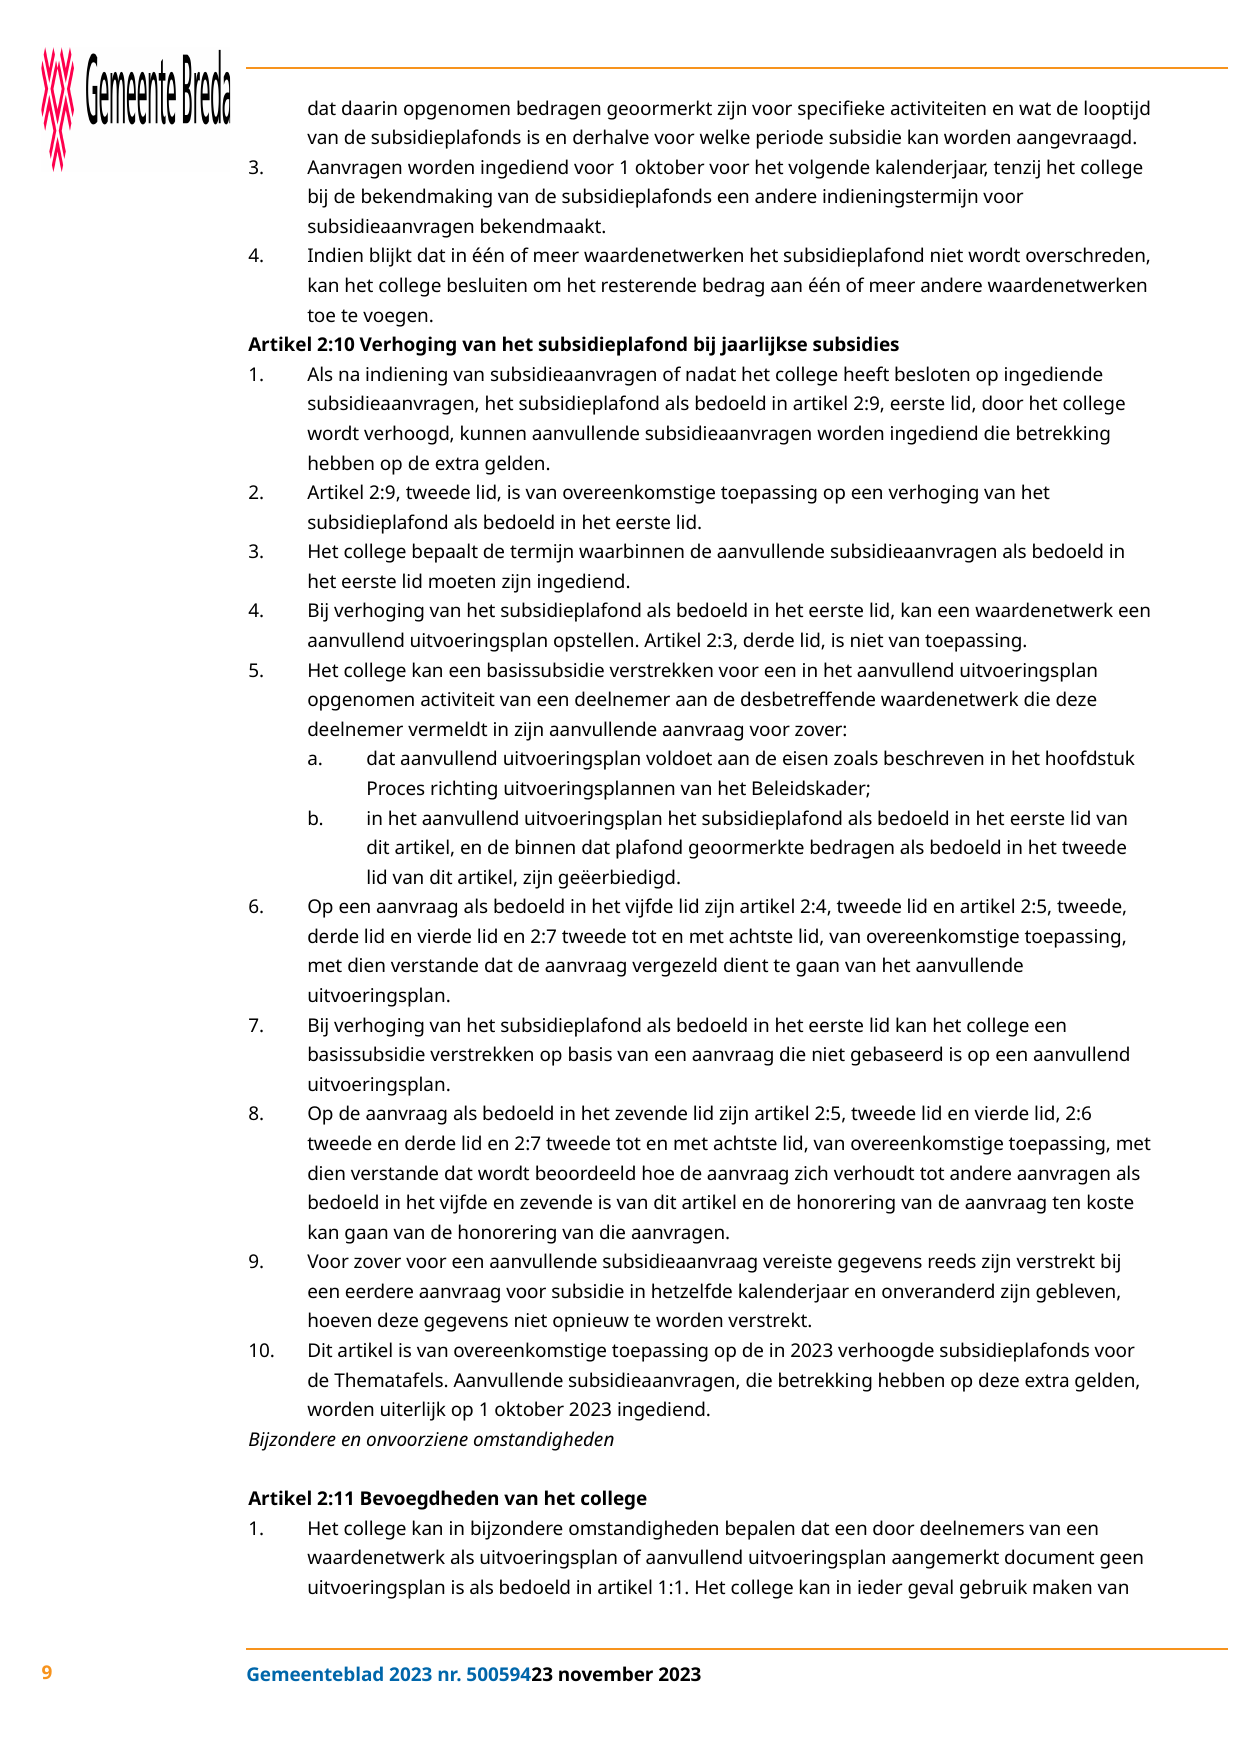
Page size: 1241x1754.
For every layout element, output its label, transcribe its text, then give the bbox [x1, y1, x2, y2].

list Als na indiening van subsidieaanvragen of nadat het college heeft besloten op ingediende subsidieaanvragen, het subsidieplafond als bedoeld in artikel 2:9, eerste lid, door het college wordt verhoogd, kunnen aanvullende subsidieaanvragen worden ingediend die betrekking hebben op de extra gelden. [248, 361, 1152, 476]
text Artikel 2:11 Bevoegdheden van het college [248, 1485, 1152, 1511]
list Het college kan in bijzondere omstandigheden bepalen dat een door deelnemers van een waardenetwerk als uitvoeringsplan of aanvullend uitvoeringsplan aangemerkt document geen uitvoeringsplan is als bedoeld in artikel 1:1. Het college kan in ieder geval gebruik maken van [248, 1515, 1152, 1600]
list in het aanvullend uitvoeringsplan het subsidieplafond als bedoeld in het eerste lid van dit artikel, en de binnen dat plafond geoormerkte bedragen als bedoeld in het tweede lid van dit artikel, zijn geëerbiedigd. [307, 805, 1152, 890]
picture [41, 47, 231, 172]
list Het college kan een basissubsidie verstrekken voor een in het aanvullend uitvoeringsplan opgenomen activiteit van een deelnemer aan de desbetreffende waardenetwerk die deze deelnemer vermeldt in zijn aanvullende aanvraag voor zover: [248, 657, 1152, 742]
list Bij verhoging van het subsidieplafond als bedoeld in het eerste lid, kan een waardenetwerk een aanvullend uitvoeringsplan opstellen. Artikel 2:3, derde lid, is niet van toepassing. [248, 598, 1152, 653]
list Op de aanvraag als bedoeld in het zevende lid zijn artikel 2:5, tweede lid en vierde lid, 2:6 tweede en derde lid en 2:7 tweede tot en met achtste lid, van overeenkomstige toepassing, met dien verstande dat wordt beoordeeld hoe de aanvraag zich verhoudt tot andere aanvragen als bedoeld in het vijfde en zevende is van dit artikel en de honorering van de aanvraag ten koste kan gaan van de honorering van die aanvragen. [248, 1101, 1152, 1245]
text Artikel 2:10 Verhoging van het subsidieplafond bij jaarlijkse subsidies [248, 331, 1152, 357]
list dat daarin opgenomen bedragen geoormerkt zijn voor specifieke activiteiten en wat de looptijd van de subsidieplafonds is en derhalve voor welke periode subsidie kan worden aangevraagd. [248, 95, 1152, 150]
list Op een aanvraag als bedoeld in het vijfde lid zijn artikel 2:4, tweede lid en artikel 2:5, tweede, derde lid en vierde lid en 2:7 tweede tot en met achtste lid, van overeenkomstige toepassing, met dien verstande dat de aanvraag vergezeld dient te gaan van het aanvullende uitvoeringsplan. [248, 893, 1152, 1008]
list Dit artikel is van overeenkomstige toepassing op de in 2023 verhoogde subsidieplafonds voor de Thematafels. Aanvullende subsidieaanvragen, die betrekking hebben op deze extra gelden, worden uiterlijk op 1 oktober 2023 ingediend. [248, 1337, 1152, 1422]
list dat aanvullend uitvoeringsplan voldoet aan de eisen zoals beschreven in het hoofdstuk Proces richting uitvoeringsplannen van het Beleidskader; [307, 746, 1152, 801]
list Indien blijkt dat in één of meer waardenetwerken het subsidieplafond niet wordt overschreden, kan het college besluiten om het resterende bedrag aan één of meer andere waardenetwerken toe te voegen. [248, 243, 1152, 328]
text Bijzondere en onvoorziene omstandigheden [248, 1426, 1152, 1452]
list Het college bepaalt de termijn waarbinnen de aanvullende subsidieaanvragen als bedoeld in het eerste lid moeten zijn ingediend. [248, 538, 1152, 594]
list Aanvragen worden ingediend voor 1 oktober voor het volgende kalenderjaar, tenzij het college bij de bekendmaking van de subsidieplafonds een andere indieningstermijn voor subsidieaanvragen bekendmaakt. [248, 154, 1152, 239]
list Voor zover voor een aanvullende subsidieaanvraag vereiste gegevens reeds zijn verstrekt bij een eerdere aanvraag voor subsidie in hetzelfde kalenderjaar en onveranderd zijn gebleven, hoeven deze gegevens niet opnieuw te worden verstrekt. [248, 1248, 1152, 1333]
list Bij verhoging van het subsidieplafond als bedoeld in het eerste lid kan het college een basissubsidie verstrekken op basis van een aanvraag die niet gebaseerd is op een aanvullend uitvoeringsplan. [248, 1012, 1152, 1097]
list Artikel 2:9, tweede lid, is van overeenkomstige toepassing op een verhoging van het subsidieplafond als bedoeld in het eerste lid. [248, 479, 1152, 535]
